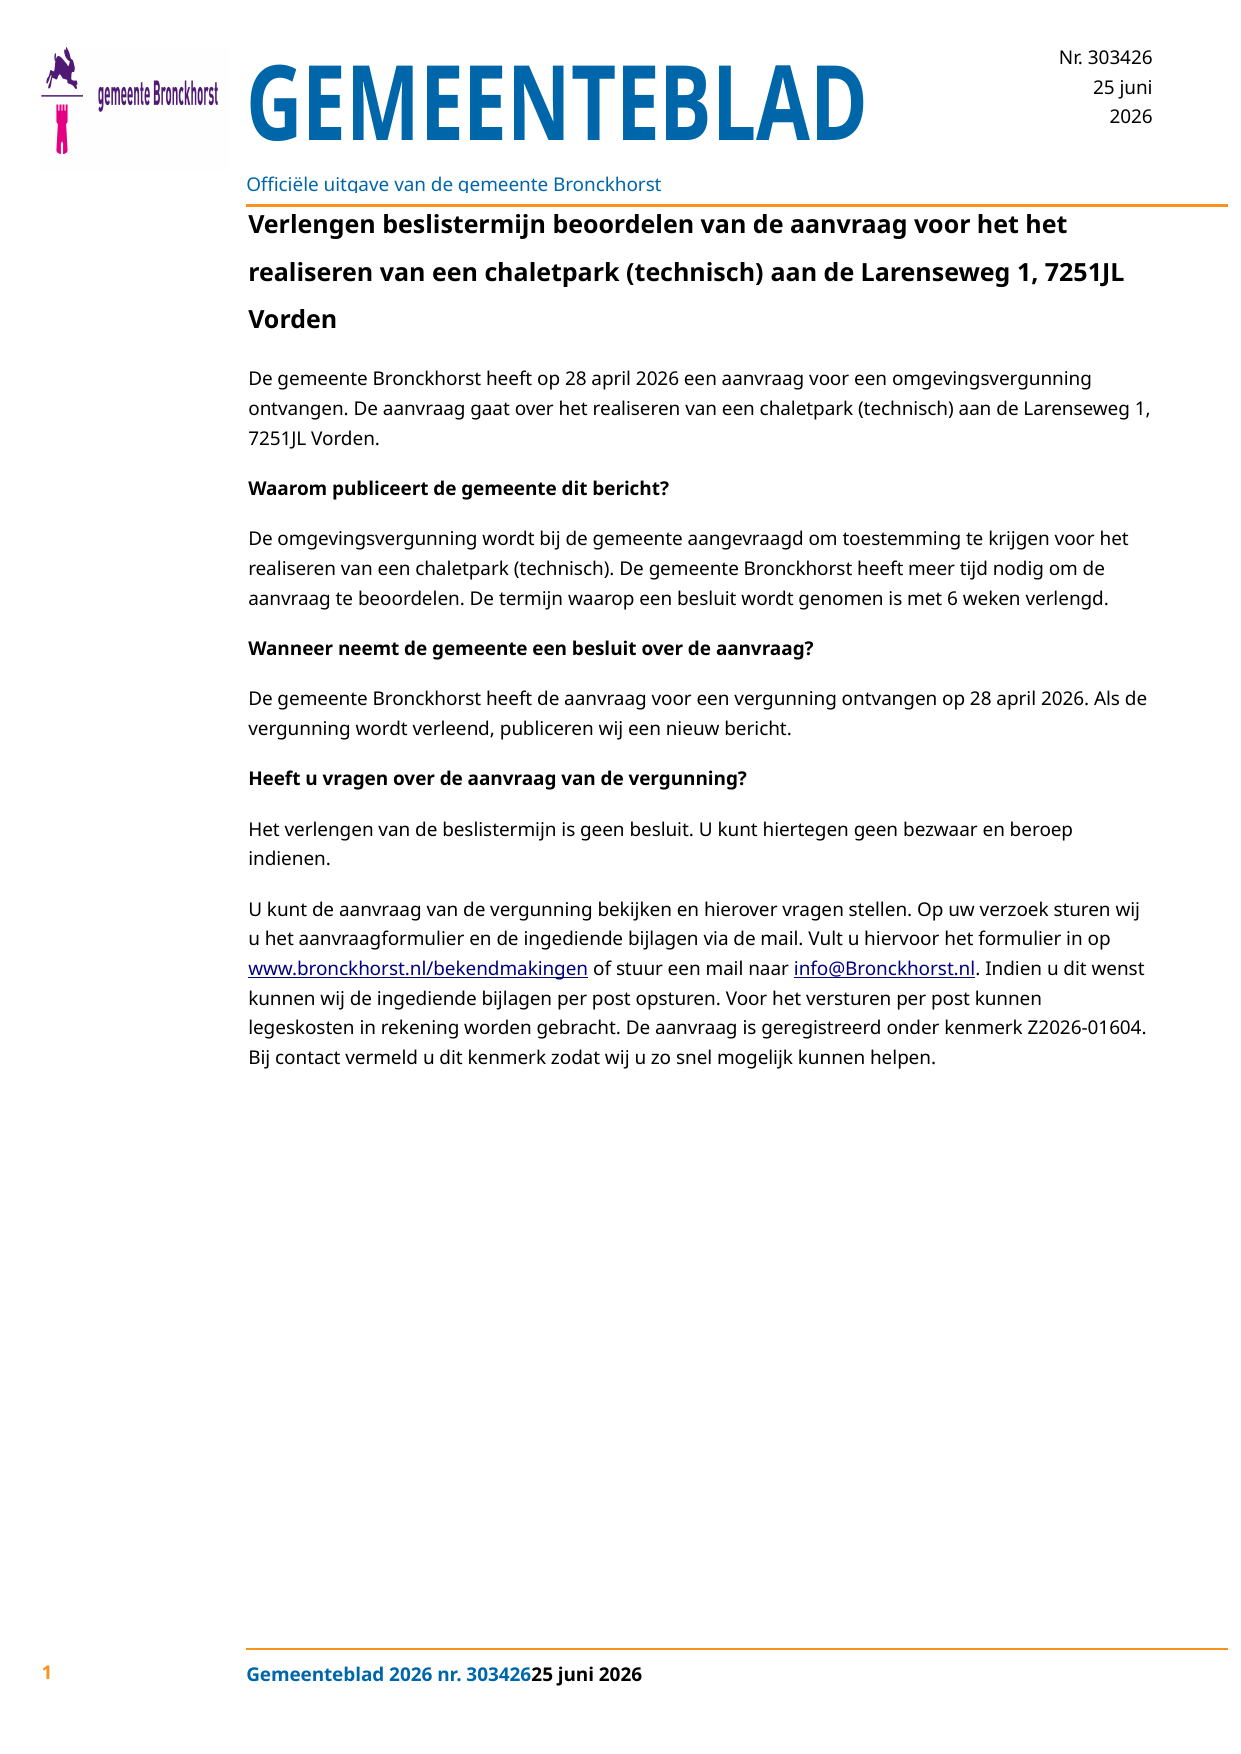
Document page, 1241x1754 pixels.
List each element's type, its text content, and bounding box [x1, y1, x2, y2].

text De omgevingsvergunning wordt bij de gemeente aangevraagd om toestemming te krijgen voor het realiseren van een chaletpark (technisch). De gemeente Bronckhorst heeft meer tijd nodig om de aanvraag te beoordelen. De termijn waarop een besluit wordt genomen is met 6 weken verlengd. [248, 526, 1152, 610]
picture [41, 47, 231, 172]
text De gemeente Bronckhorst heeft de aanvraag voor een vergunning ontvangen op 28 april 2026. Als de vergunning wordt verleend, publiceren wij een nieuw bericht. [248, 686, 1152, 741]
text U kunt de aanvraag van de vergunning bekijken en hierover vragen stellen. Op uw verzoek sturen wij u het aanvraagformulier en de ingediende bijlagen via de mail. Vult u hiervoor het formulier in op www.bronckhorst.nl/bekendmakingen of stuur een mail naar info@Bronckhorst.nl. Indien u dit wenst kunnen wij de ingediende bijlagen per post opsturen. Voor het versturen per post kunnen legeskosten in rekening worden gebracht. De aanvraag is geregistreerd onder kenmerk Z2026-01604. Bij contact vermeld u dit kenmerk zodat wij u zo snel mogelijk kunnen helpen. [248, 896, 1152, 1069]
text Het verlengen van de beslistermijn is geen besluit. U kunt hiertegen geen bezwaar en beroep indienen. [248, 816, 1152, 871]
text Wanneer neemt de gemeente een besluit over de aanvraag? [248, 635, 1152, 661]
text Waarom publiceert de gemeente dit bericht? [248, 475, 1152, 501]
text De gemeente Bronckhorst heeft op 28 april 2026 een aanvraag voor een omgevingsvergunning ontvangen. De aanvraag gaat over het realiseren van een chaletpark (technisch) aan de Larenseweg 1, 7251JL Vorden. [248, 366, 1152, 450]
text Verlengen beslistermijn beoordelen van de aanvraag voor het het realiseren van een chaletpark (technisch) aan de Larenseweg 1, 7251JL Vorden [248, 207, 1152, 336]
text Heeft u vragen over de aanvraag van de vergunning? [248, 766, 1152, 791]
